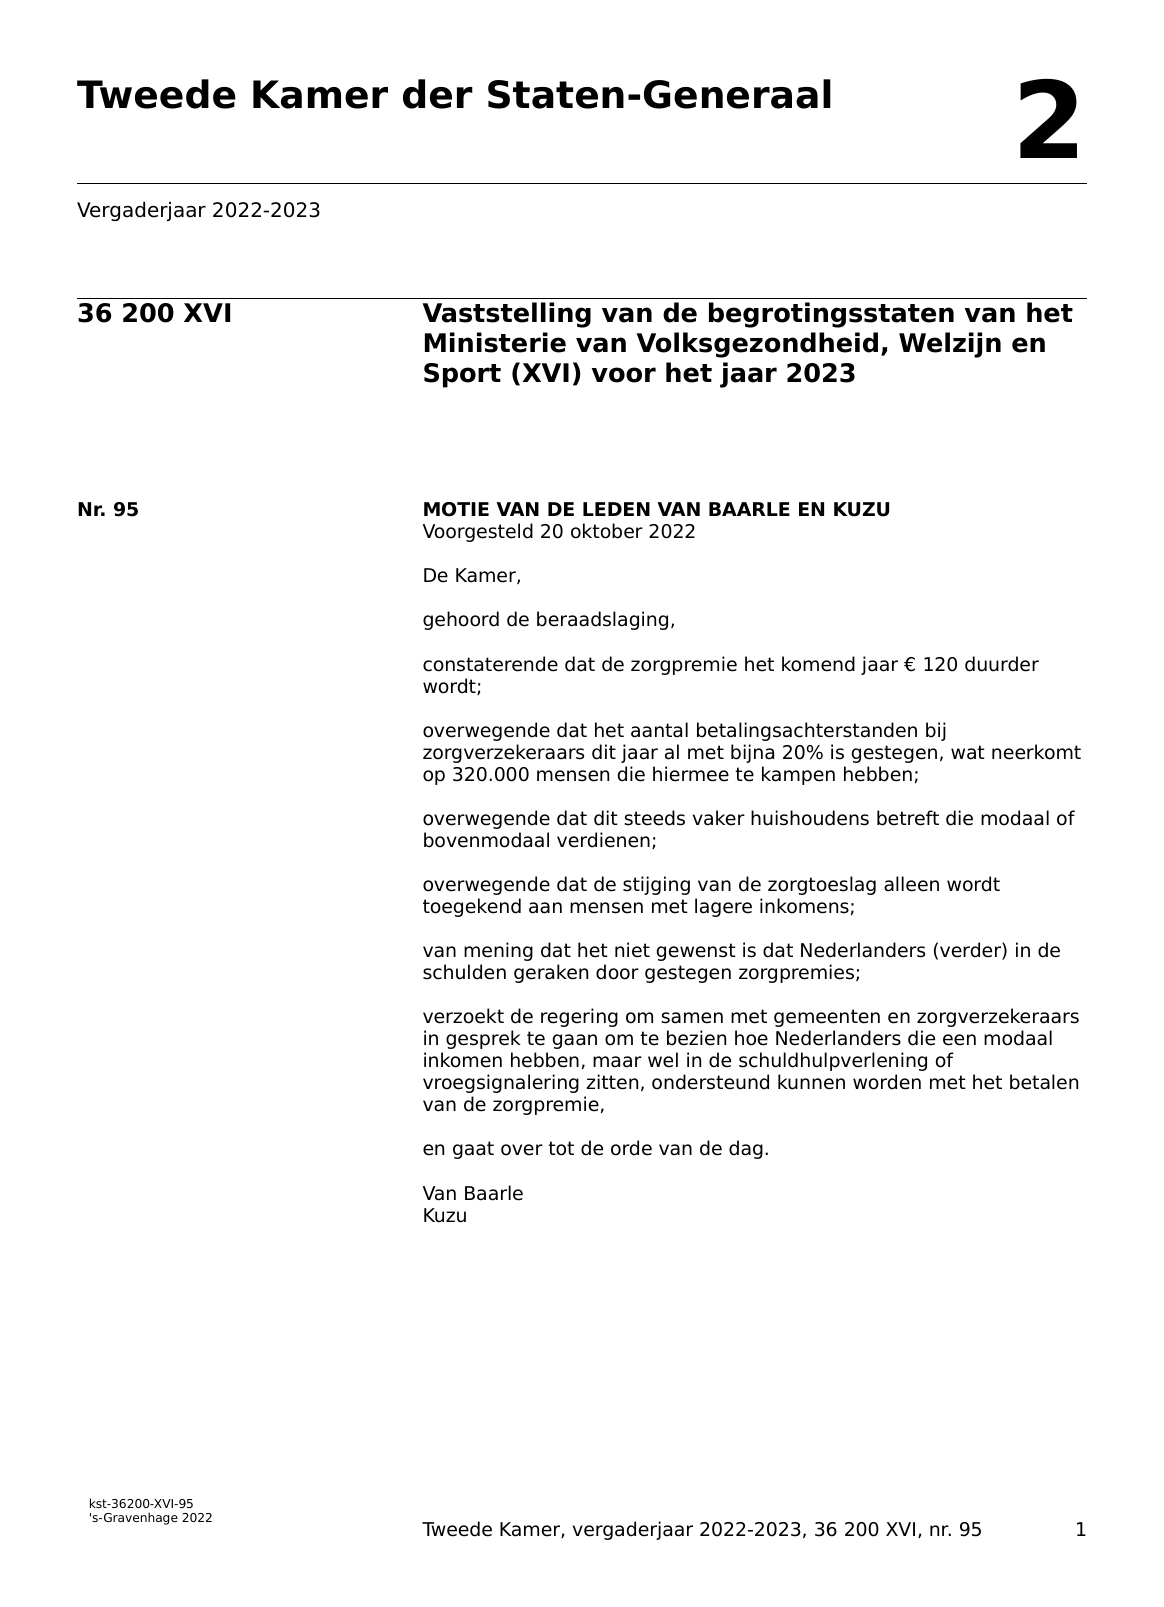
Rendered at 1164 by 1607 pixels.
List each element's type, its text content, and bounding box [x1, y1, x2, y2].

text gehoord de beraadslaging, [422, 609, 1087, 631]
text overwegende dat het aantal betalingsachterstanden bij zorgverzekeraars dit jaar al met bijna 20% is gestegen, wat neerkomt op 320.000 mensen die hiermee te kampen hebben; [422, 720, 1087, 786]
text verzoekt de regering om samen met gemeenten en zorgverzekeraars in gesprek te gaan om te bezien hoe Nederlanders die een modaal inkomen hebben, maar wel in de schuldhulpverlening of vroegsignalering zitten, ondersteund kunnen worden met het betalen van de zorgpremie, [422, 1006, 1087, 1116]
text Van Baarle [422, 1182, 1087, 1204]
text De Kamer, [422, 565, 1087, 587]
subtitle Nr. 95 MOTIE VAN DE LEDEN VAN BAARLE EN KUZU [77, 499, 1087, 521]
text overwegende dat dit steeds vaker huishoudens betreft die modaal of bovenmodaal verdienen; [422, 808, 1087, 852]
text 's-Gravenhage 2022 [88, 1511, 323, 1525]
text van mening dat het niet gewenst is dat Nederlanders (verder) in de schulden geraken door gestegen zorgpremies; [422, 940, 1087, 984]
text constaterende dat de zorgpremie het komend jaar € 120 duurder wordt; [422, 653, 1087, 697]
table_cell Vergaderjaar 2022-2023 [77, 184, 1087, 298]
table_header 2 [886, 59, 1087, 183]
text Voorgesteld 20 oktober 2022 [422, 521, 1087, 543]
subtitle 36 200 XVI Vaststelling van de begrotingsstaten van het Ministerie van Volksgezondheid, Welzijn en Sport (XVI) voor het jaar 2023 [77, 299, 1087, 388]
text Kuzu [422, 1204, 1087, 1226]
text en gaat over tot de orde van de dag. [422, 1138, 1087, 1160]
text overwegende dat de stijging van de zorgtoeslag alleen wordt toegekend aan mensen met lagere inkomens; [422, 874, 1087, 918]
text kst-36200-XVI-95 [88, 1497, 323, 1511]
table_header Tweede Kamer der Staten-Generaal [77, 59, 886, 183]
